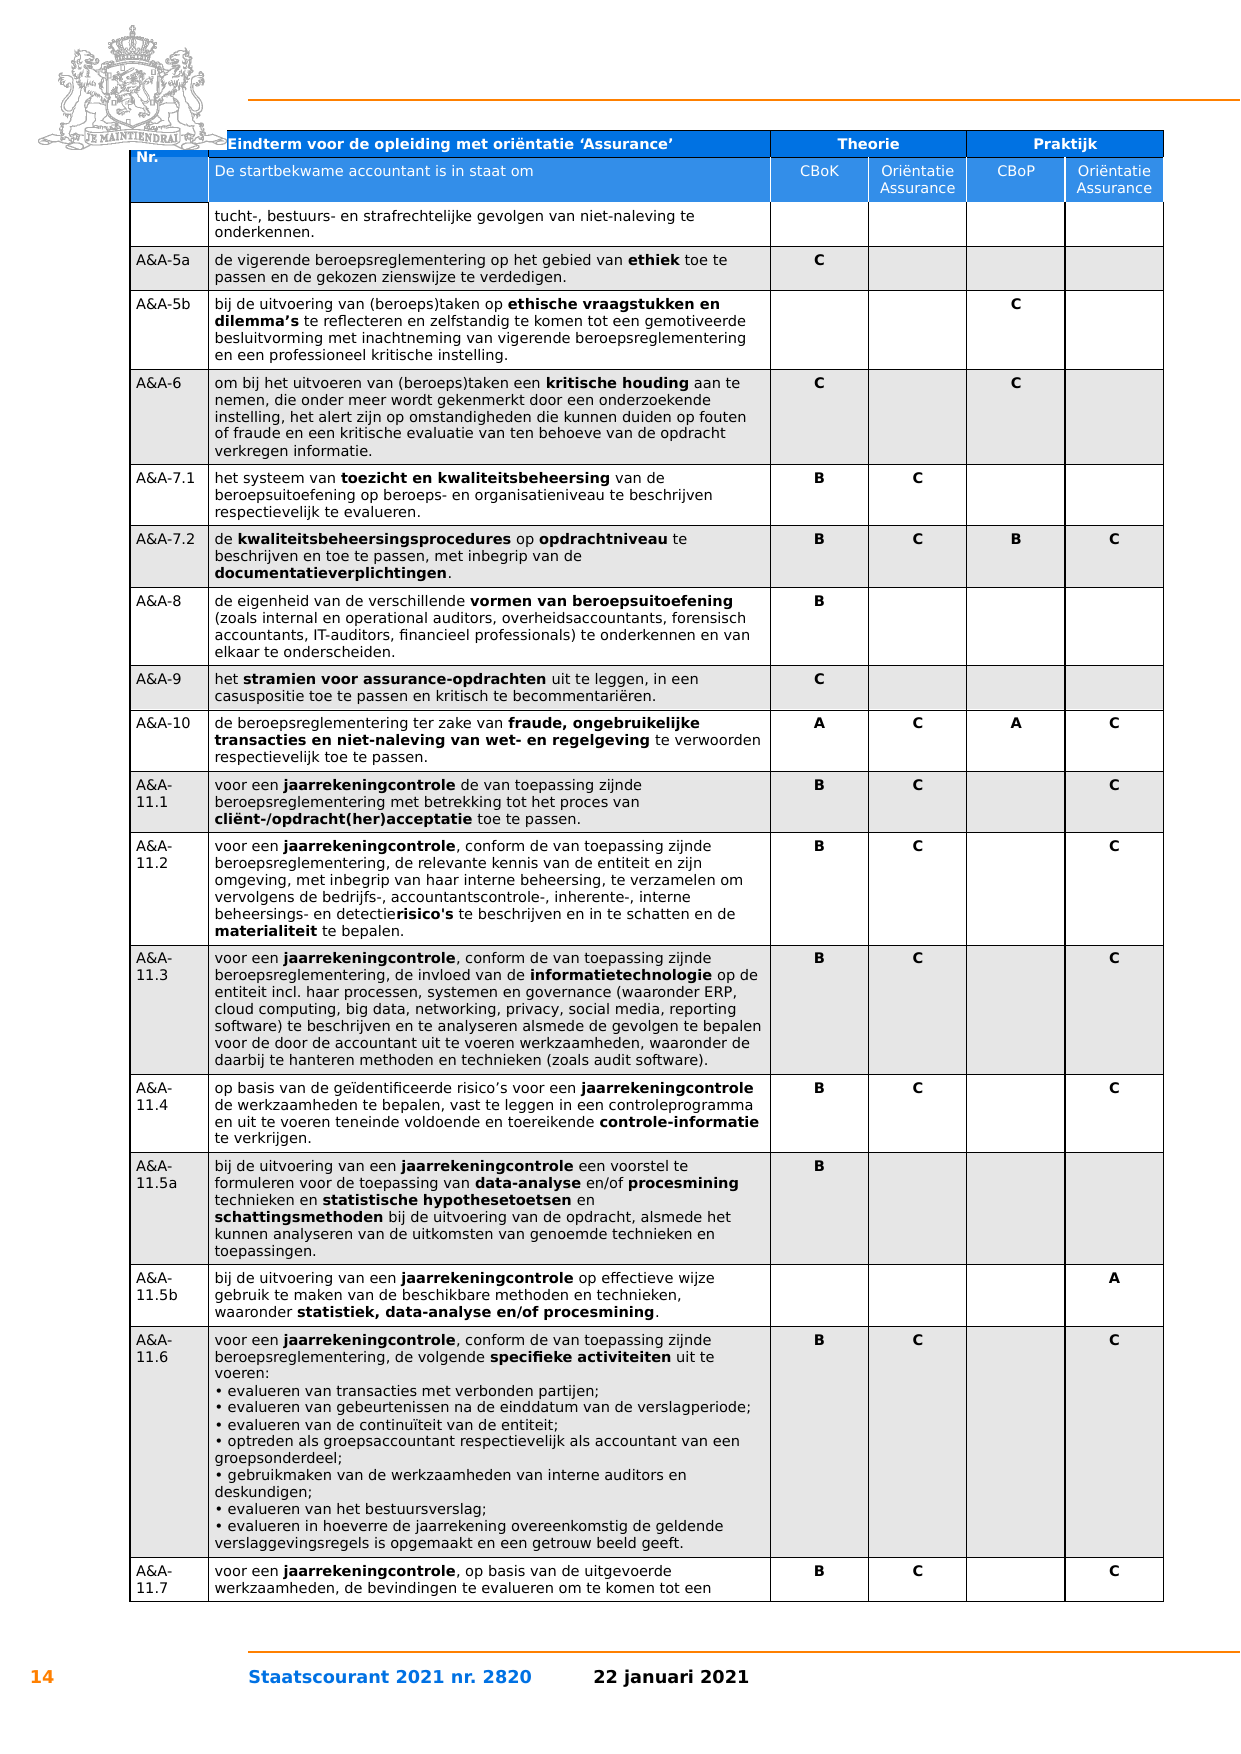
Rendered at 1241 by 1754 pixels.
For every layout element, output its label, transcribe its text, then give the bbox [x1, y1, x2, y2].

table_cell [771, 1265, 868, 1326]
table_cell B [771, 1558, 868, 1601]
table_cell [967, 203, 1064, 246]
table_cell [967, 1558, 1064, 1601]
table_cell het stramien voor assurance-opdrachten uit te leggen, in een casuspositie toe te passen en kritisch te becommentariëren. [209, 666, 770, 709]
table_cell [967, 1153, 1064, 1264]
table_cell A&A-6 [131, 370, 208, 464]
table_cell A&A-11.5b [131, 1265, 208, 1326]
table_cell de eigenheid van de verschillende vormen van beroepsuitoefening (zoals internal en operational auditors, overheidsaccountants, forensisch accountants, IT-auditors, financieel professionals) te onderkennen en van elkaar te onderscheiden. [209, 588, 770, 665]
table_cell de beroepsreglementering ter zake van fraude, ongebruikelijke transacties en niet-naleving van wet- en regelgeving te verwoorden respectievelijk toe te passen. [209, 711, 770, 771]
table_cell B [771, 1153, 868, 1264]
table_cell [967, 1075, 1064, 1152]
table_cell C [1066, 833, 1163, 944]
table_cell B [771, 1327, 868, 1557]
table_cell CBoK [771, 158, 868, 202]
table_cell [869, 666, 966, 709]
table_cell [1066, 666, 1163, 709]
table_cell C [1066, 711, 1163, 771]
table_cell [869, 1265, 966, 1326]
table_cell B [967, 526, 1064, 587]
table_cell C [869, 526, 966, 587]
table_cell B [771, 588, 868, 665]
table_cell [1066, 465, 1163, 525]
table_cell C [771, 666, 868, 709]
table_cell [967, 946, 1064, 1074]
table_cell [967, 247, 1064, 290]
table_cell C [1066, 772, 1163, 832]
table_cell [1066, 291, 1163, 369]
table_header Eindterm voor de opleiding met oriëntatie ‘Assurance’ [209, 131, 770, 157]
table_cell [869, 203, 966, 246]
table_cell C [1066, 946, 1163, 1074]
table_cell voor een jaarrekeningcontrole, op basis van de uitgevoerde werkzaamheden, de bevindingen te evalueren om te komen tot een [209, 1558, 770, 1601]
table_cell C [869, 1327, 966, 1557]
table_cell C [869, 772, 966, 832]
table_cell [1066, 203, 1163, 246]
table_cell C [869, 1558, 966, 1601]
table_cell om bij het uitvoeren van (beroeps)taken een kritische houding aan te nemen, die onder meer wordt gekenmerkt door een onderzoekende instelling, het alert zijn op omstandigheden die kunnen duiden op fouten of fraude en een kritische evaluatie van ten behoeve van de opdracht verkregen informatie. [209, 370, 770, 464]
table_cell B [771, 946, 868, 1074]
table_cell C [771, 247, 868, 290]
table_cell De startbekwame accountant is in staat om [209, 158, 770, 202]
table_cell de vigerende beroepsreglementering op het gebied van ethiek toe te passen en de gekozen zienswijze te verdedigen. [209, 247, 770, 290]
table_cell [771, 203, 868, 246]
table_cell A&A-7.1 [131, 465, 208, 525]
table_cell A&A-11.7 [131, 1558, 208, 1601]
table_cell C [869, 1075, 966, 1152]
table_cell [967, 666, 1064, 709]
table_cell [1066, 1153, 1163, 1264]
table_cell bij de uitvoering van een jaarrekeningcontrole een voorstel te formuleren voor de toepassing van data-analyse en/of procesmining technieken en statistische hypothesetoetsen en schattingsmethoden bij de uitvoering van de opdracht, alsmede het kunnen analyseren van de uitkomsten van genoemde technieken en toepassingen. [209, 1153, 770, 1264]
table_cell voor een jaarrekeningcontrole, conform de van toepassing zijnde beroepsreglementering, de volgende specifieke activiteiten uit te voeren: • evalueren van transacties met verbonden partijen; • evalueren van gebeurtenissen na de einddatum van de verslagperiode; • evalueren van de continuïteit van de entiteit; • optreden als groepsaccountant respectievelijk als accountant van een groepsonderdeel; • gebruikmaken van de werkzaamheden van interne auditors en deskundigen; • evalueren van het bestuursverslag; • evalueren in hoeverre de jaarrekening overeenkomstig de geldende verslaggevingsregels is opgemaakt en een getrouw beeld geeft. [209, 1327, 770, 1557]
table_cell A&A-11.3 [131, 946, 208, 1074]
table_cell [967, 1327, 1064, 1557]
table_cell C [869, 465, 966, 525]
table_cell A&A-11.5a [131, 1153, 208, 1264]
table_cell A [771, 711, 868, 771]
table_cell B [771, 772, 868, 832]
table_cell CBoP [967, 158, 1064, 202]
table_cell A&A-10 [131, 711, 208, 771]
table_cell C [1066, 526, 1163, 587]
table_cell [869, 370, 966, 464]
table_cell Oriëntatie Assurance [869, 158, 966, 202]
table_cell A [1066, 1265, 1163, 1326]
table_cell B [771, 465, 868, 525]
table_cell A&A-11.4 [131, 1075, 208, 1152]
table_cell Oriëntatie Assurance [1066, 158, 1163, 202]
table_cell [869, 247, 966, 290]
table_cell [967, 1265, 1064, 1326]
table_header Praktijk [967, 131, 1163, 157]
table_cell A&A-8 [131, 588, 208, 665]
table_cell voor een jaarrekeningcontrole, conform de van toepassing zijnde beroepsreglementering, de relevante kennis van de entiteit en zijn omgeving, met inbegrip van haar interne beheersing, te verzamelen om vervolgens de bedrijfs-, accountantscontrole-, inherente-, interne beheersings- en detectierisico's te beschrijven en in te schatten en de materialiteit te bepalen. [209, 833, 770, 944]
table_cell [967, 772, 1064, 832]
table_cell B [771, 526, 868, 587]
table_cell A&A-7.2 [131, 526, 208, 587]
table_cell C [869, 833, 966, 944]
table_cell [869, 588, 966, 665]
table_cell C [1066, 1327, 1163, 1557]
table_cell A [967, 711, 1064, 771]
table_header [131, 150, 208, 157]
table_cell [1066, 247, 1163, 290]
table_cell tucht-, bestuurs- en strafrechtelijke gevolgen van niet-naleving te onderkennen. [209, 203, 770, 246]
table_cell B [771, 833, 868, 944]
table_header Theorie [771, 131, 966, 157]
table_cell voor een jaarrekeningcontrole, conform de van toepassing zijnde beroepsreglementering, de invloed van de informatietechnologie op de entiteit incl. haar processen, systemen en governance (waaronder ERP, cloud computing, big data, networking, privacy, social media, reporting software) te beschrijven en te analyseren alsmede de gevolgen te bepalen voor de door de accountant uit te voeren werkzaamheden, waaronder de daarbij te hanteren methoden en technieken (zoals audit software). [209, 946, 770, 1074]
table_cell A&A-5b [131, 291, 208, 369]
table_cell bij de uitvoering van (beroeps)taken op ethische vraagstukken en dilemma’s te reflecteren en zelfstandig te komen tot een gemotiveerde besluitvorming met inachtneming van vigerende beroepsreglementering en een professioneel kritische instelling. [209, 291, 770, 369]
table_cell [967, 588, 1064, 665]
table_cell de kwaliteitsbeheersingsprocedures op opdrachtniveau te beschrijven en toe te passen, met inbegrip van de documentatieverplichtingen. [209, 526, 770, 587]
table_cell C [869, 946, 966, 1074]
table_cell C [1066, 1558, 1163, 1601]
table_cell C [967, 370, 1064, 464]
table_cell het systeem van toezicht en kwaliteitsbeheersing van de beroepsuitoefening op beroeps- en organisatieniveau te beschrijven respectievelijk te evalueren. [209, 465, 770, 525]
table_cell A&A-11.6 [131, 1327, 208, 1557]
table_cell C [771, 370, 868, 464]
table_cell [1066, 370, 1163, 464]
table_cell C [967, 291, 1064, 369]
table_cell A&A-9 [131, 666, 208, 709]
table_cell [771, 291, 868, 369]
table_cell bij de uitvoering van een jaarrekeningcontrole op effectieve wijze gebruik te maken van de beschikbare methoden en technieken, waaronder statistiek, data-analyse en/of procesmining. [209, 1265, 770, 1326]
table_cell [131, 203, 208, 246]
table_cell [869, 291, 966, 369]
table_cell A&A-11.2 [131, 833, 208, 944]
table_cell [1066, 588, 1163, 665]
table_cell A&A-11.1 [131, 772, 208, 832]
table_cell [967, 833, 1064, 944]
table_cell C [869, 711, 966, 771]
table_cell [869, 1153, 966, 1264]
table_cell C [1066, 1075, 1163, 1152]
table_cell B [771, 1075, 868, 1152]
table_cell voor een jaarrekeningcontrole de van toepassing zijnde beroepsreglementering met betrekking tot het proces van cliënt-/opdracht(her)acceptatie toe te passen. [209, 772, 770, 832]
table_cell A&A-5a [131, 247, 208, 290]
table_cell op basis van de geïdentificeerde risico’s voor een jaarrekeningcontrole de werkzaamheden te bepalen, vast te leggen in een controleprogramma en uit te voeren teneinde voldoende en toereikende controle-informatie te verkrijgen. [209, 1075, 770, 1152]
picture [38, 25, 227, 150]
table_cell [967, 465, 1064, 525]
